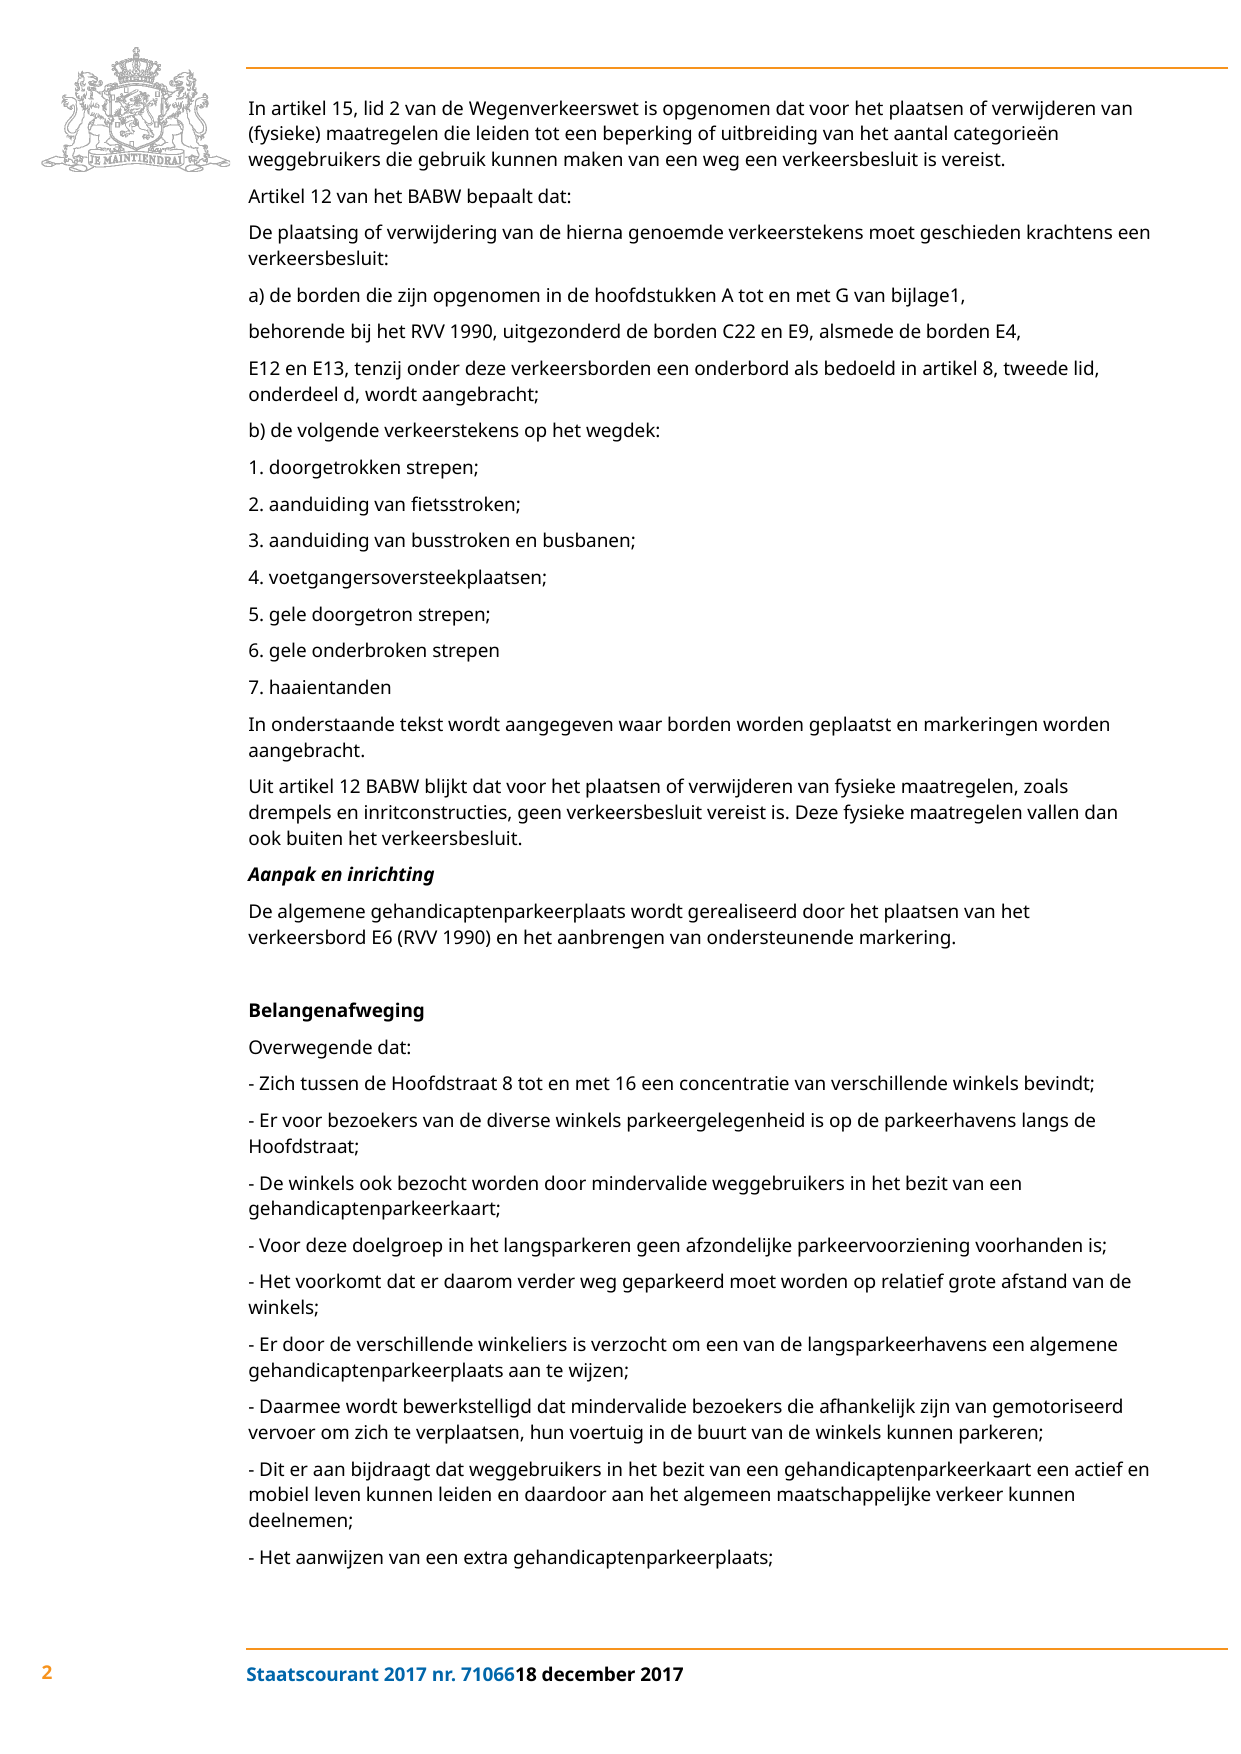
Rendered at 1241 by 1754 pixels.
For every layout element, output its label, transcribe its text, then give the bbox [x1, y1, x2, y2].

text In artikel 15, lid 2 van de Wegenverkeerswet is opgenomen dat voor het plaatsen of verwijderen van (fysieke) maatregelen die leiden tot een beperking of uitbreiding van het aantal categorieën weggebruikers die gebruik kunnen maken van een weg een verkeersbesluit is vereist. [248, 95, 1152, 172]
text - Daarmee wordt bewerkstelligd dat mindervalide bezoekers die afhankelijk zijn van gemotoriseerd vervoer om zich te verplaatsen, hun voertuig in de buurt van de winkels kunnen parkeren; [248, 1393, 1152, 1445]
text - Dit er aan bijdraagt dat weggebruikers in het bezit van een gehandicaptenparkeerkaart een actief en mobiel leven kunnen leiden en daardoor aan het algemeen maatschappelijke verkeer kunnen deelnemen; [248, 1456, 1152, 1533]
text b) de volgende verkeerstekens op het wegdek: [248, 418, 1152, 443]
text Belangenafweging [248, 997, 1152, 1023]
text E12 en E13, tenzij onder deze verkeersborden een onderbord als bedoeld in artikel 8, tweede lid, onderdeel d, wordt aangebracht; [248, 355, 1152, 407]
text - De winkels ook bezocht worden door mindervalide weggebruikers in het bezit van een gehandicaptenparkeerkaart; [248, 1170, 1152, 1221]
text Overwegende dat: [248, 1034, 1152, 1060]
text 2. aanduiding van fietsstroken; [248, 491, 1152, 517]
picture [41, 47, 231, 172]
text - Voor deze doelgroep in het langsparkeren geen afzondelijke parkeervoorziening voorhanden is; [248, 1232, 1152, 1258]
text Uit artikel 12 BABW blijkt dat voor het plaatsen of verwijderen van fysieke maatregelen, zoals drempels en inritconstructies, geen verkeersbesluit vereist is. Deze fysieke maatregelen vallen dan ook buiten het verkeersbesluit. [248, 773, 1152, 851]
text 1. doorgetrokken strepen; [248, 454, 1152, 480]
text - Het voorkomt dat er daarom verder weg geparkeerd moet worden op relatief grote afstand van de winkels; [248, 1269, 1152, 1320]
text Artikel 12 van het BABW bepaalt dat: [248, 183, 1152, 209]
text 6. gele onderbroken strepen [248, 638, 1152, 663]
text In onderstaande tekst wordt aangegeven waar borden worden geplaatst en markeringen worden aangebracht. [248, 711, 1152, 762]
text a) de borden die zijn opgenomen in de hoofdstukken A tot en met G van bijlage1, [248, 282, 1152, 308]
text De algemene gehandicaptenparkeerplaats wordt gerealiseerd door het plaatsen van het verkeersbord E6 (RVV 1990) en het aanbrengen van ondersteunende markering. [248, 898, 1152, 950]
text Aanpak en inrichting [248, 862, 1152, 887]
text - Zich tussen de Hoofdstraat 8 tot en met 16 een concentratie van verschillende winkels bevindt; [248, 1071, 1152, 1096]
text 4. voetgangersoversteekplaatsen; [248, 564, 1152, 590]
text De plaatsing of verwijdering van de hierna genoemde verkeerstekens moet geschieden krachtens een verkeersbesluit: [248, 219, 1152, 271]
text 3. aanduiding van busstroken en busbanen; [248, 528, 1152, 553]
text - Het aanwijzen van een extra gehandicaptenparkeerplaats; [248, 1544, 1152, 1570]
text - Er voor bezoekers van de diverse winkels parkeergelegenheid is op de parkeerhavens langs de Hoofdstraat; [248, 1107, 1152, 1159]
text behorende bij het RVV 1990, uitgezonderd de borden C22 en E9, alsmede de borden E4, [248, 319, 1152, 344]
text 5. gele doorgetron strepen; [248, 601, 1152, 627]
text - Er door de verschillende winkeliers is verzocht om een van de langsparkeerhavens een algemene gehandicaptenparkeerplaats aan te wijzen; [248, 1331, 1152, 1383]
text 7. haaientanden [248, 674, 1152, 700]
